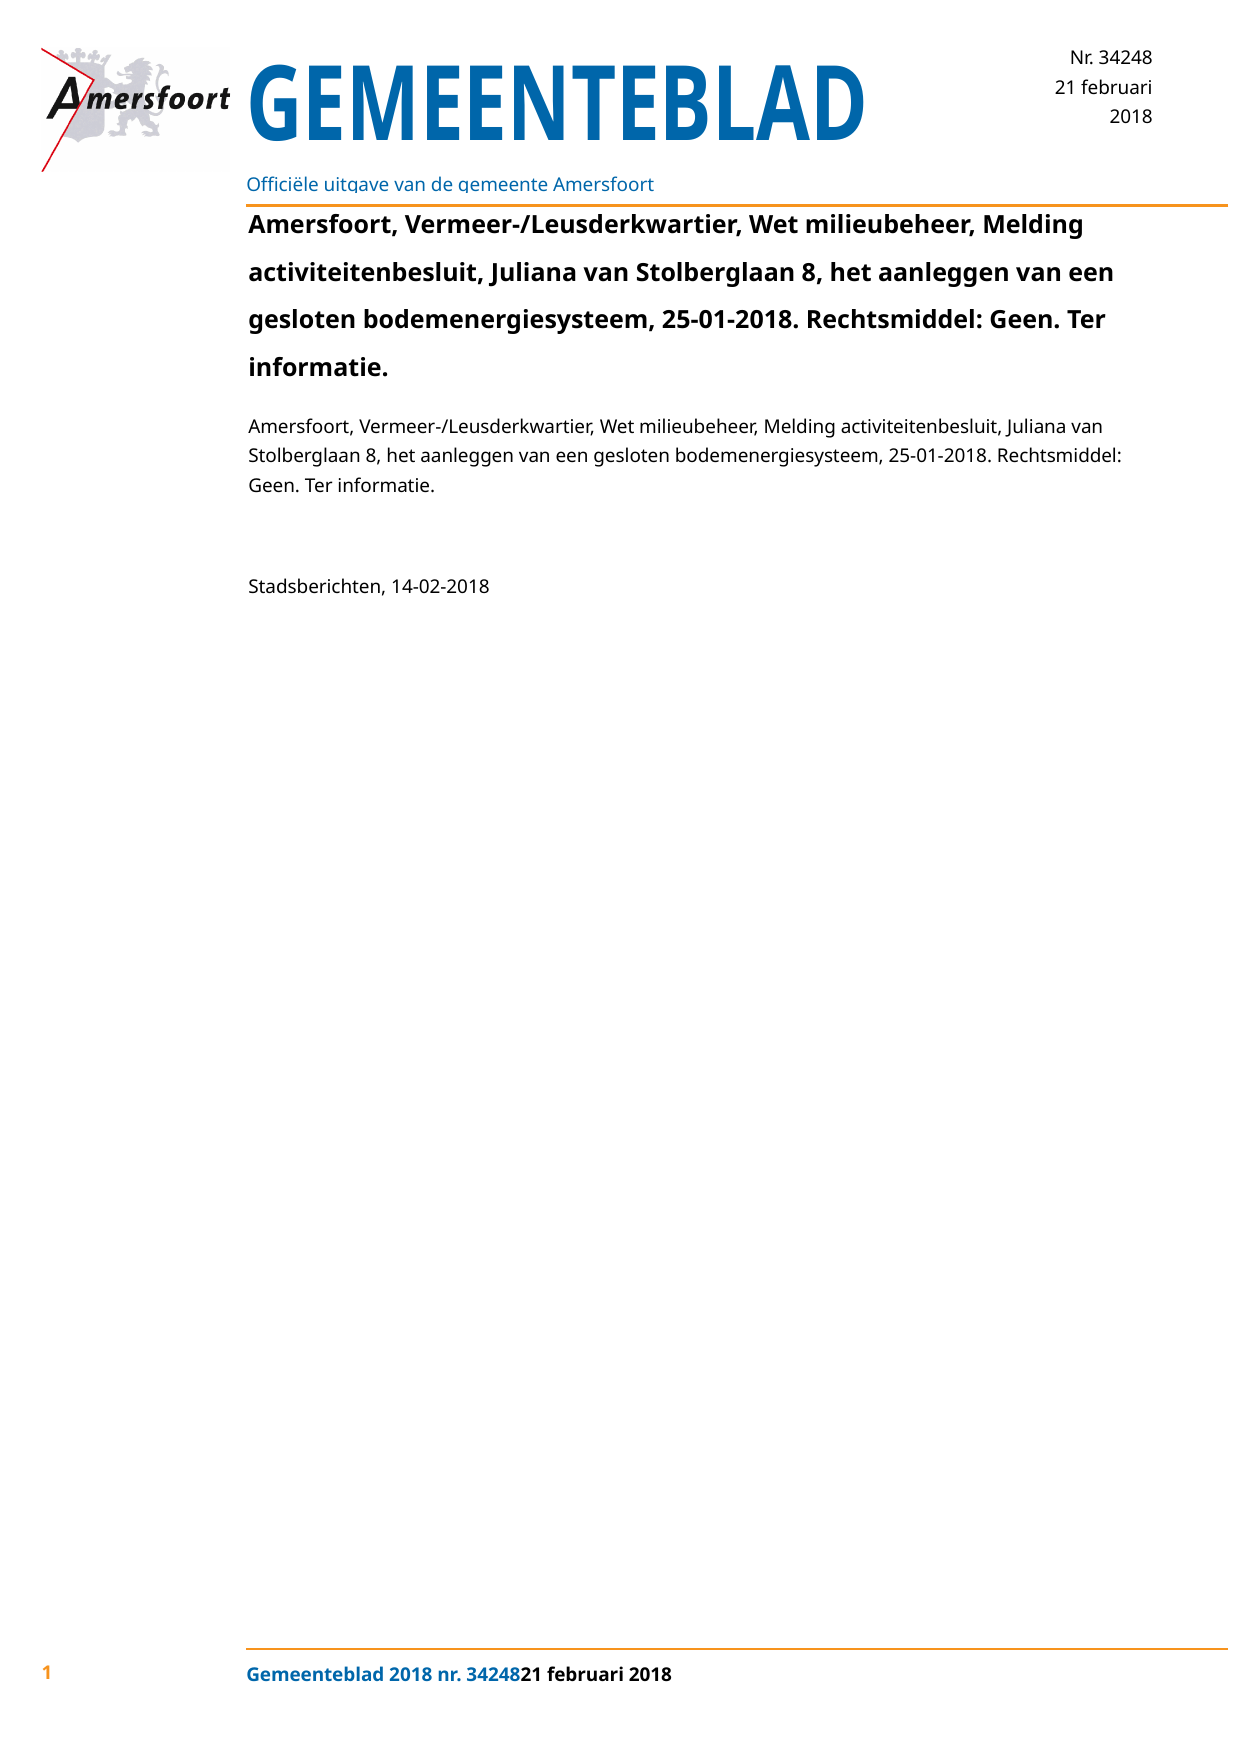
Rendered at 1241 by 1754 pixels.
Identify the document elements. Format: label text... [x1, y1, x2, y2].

picture [41, 47, 231, 172]
text Stadsberichten, 14-02-2018 [248, 573, 1152, 599]
text Amersfoort, Vermeer-/Leusderkwartier, Wet milieubeheer, Melding activiteitenbesluit, Juliana van Stolberglaan 8, het aanleggen van een gesloten bodemenergiesysteem, 25-01-2018. Rechtsmiddel: Geen. Ter informatie. [248, 413, 1152, 498]
text Amersfoort, Vermeer-/Leusderkwartier, Wet milieubeheer, Melding activiteitenbesluit, Juliana van Stolberglaan 8, het aanleggen van een gesloten bodemenergiesysteem, 25-01-2018. Rechtsmiddel: Geen. Ter informatie. [248, 207, 1152, 384]
